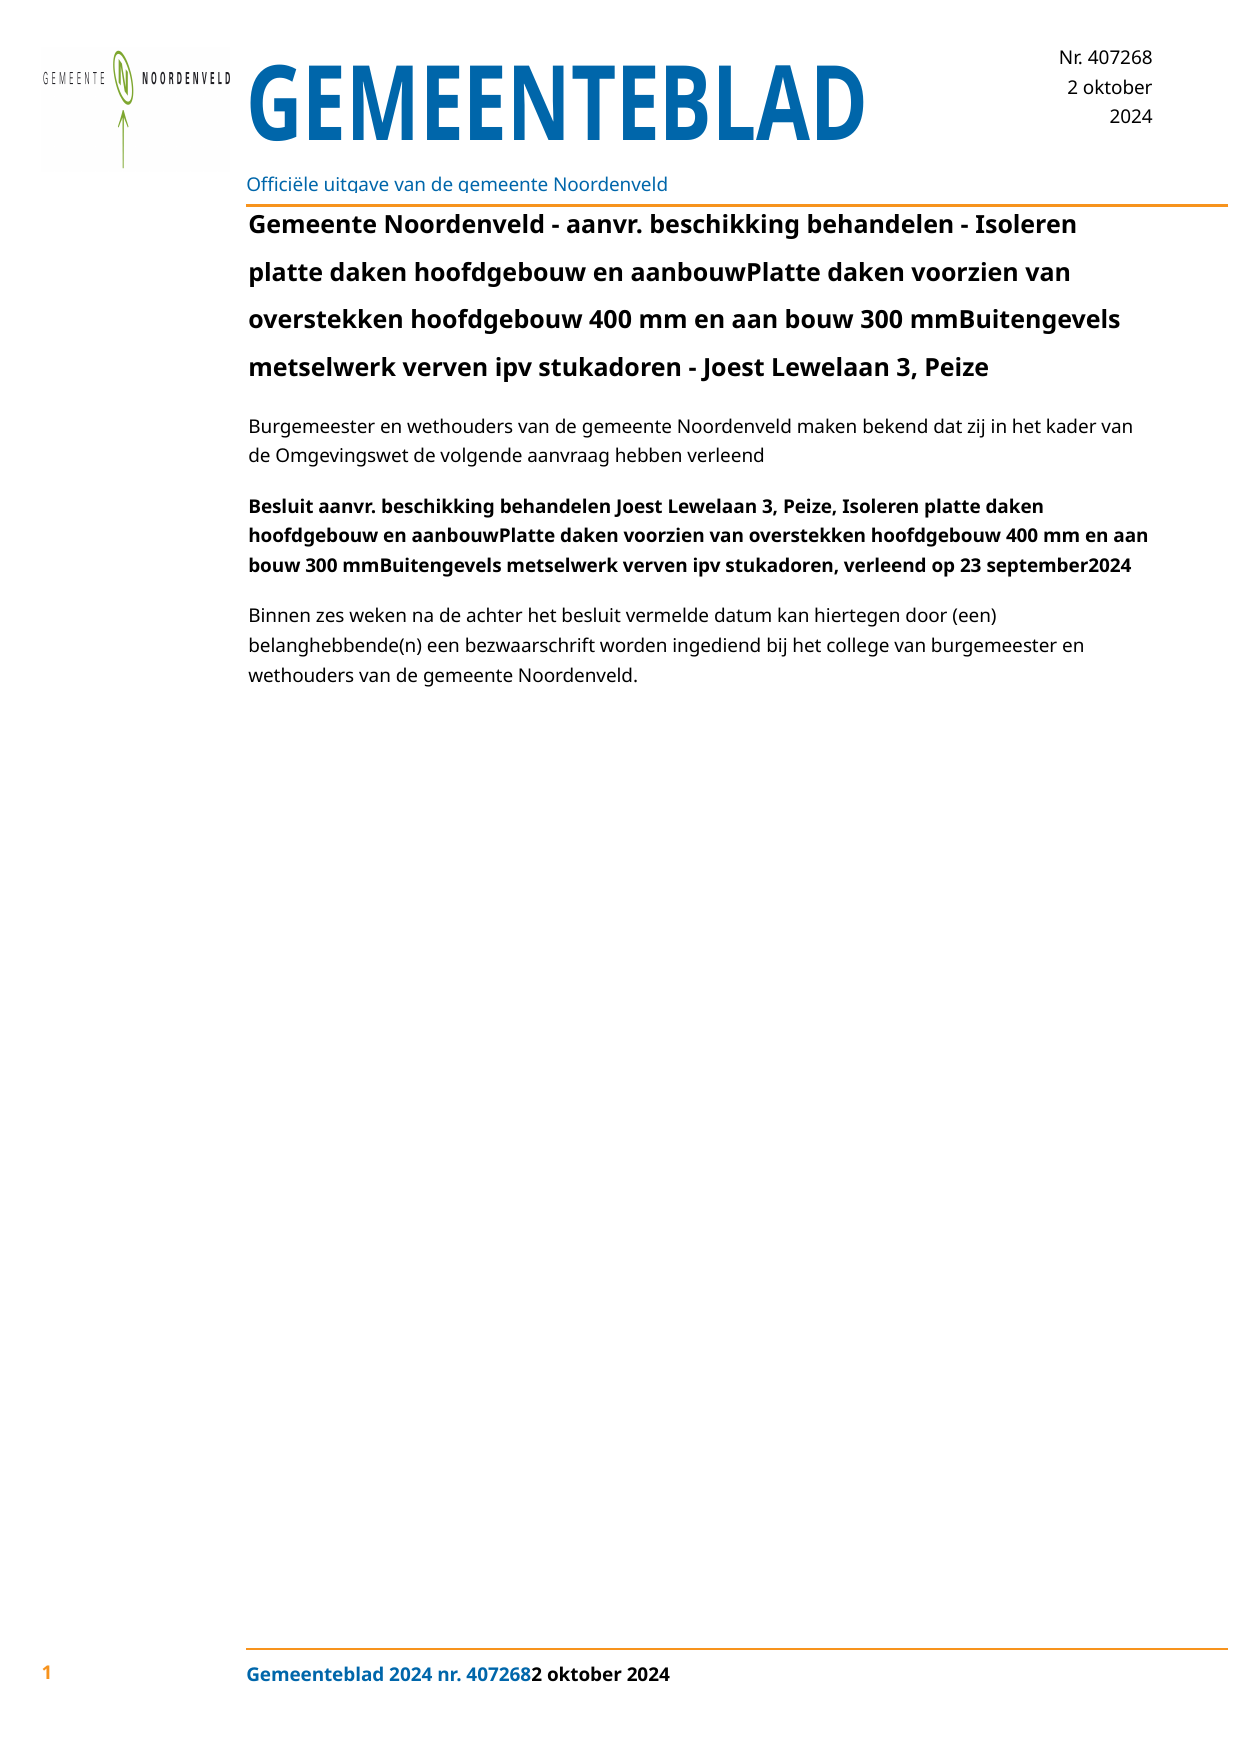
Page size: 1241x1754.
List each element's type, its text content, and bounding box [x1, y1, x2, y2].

text Besluit aanvr. beschikking behandelen Joest Lewelaan 3, Peize, Isoleren platte daken hoofdgebouw en aanbouwPlatte daken voorzien van overstekken hoofdgebouw 400 mm en aan bouw 300 mmBuitengevels metselwerk verven ipv stukadoren, verleend op 23 september2024 [248, 493, 1152, 578]
text Binnen zes weken na de achter het besluit vermelde datum kan hiertegen door (een) belanghebbende(n) een bezwaarschrift worden ingediend bij het college van burgemeester en wethouders van de gemeente Noordenveld. [248, 603, 1152, 688]
text Gemeente Noordenveld - aanvr. beschikking behandelen - Isoleren platte daken hoofdgebouw en aanbouwPlatte daken voorzien van overstekken hoofdgebouw 400 mm en aan bouw 300 mmBuitengevels metselwerk verven ipv stukadoren - Joest Lewelaan 3, Peize [248, 207, 1152, 384]
picture [41, 47, 231, 172]
text Burgemeester en wethouders van de gemeente Noordenveld maken bekend dat zij in het kader van de Omgevingswet de volgende aanvraag hebben verleend [248, 413, 1152, 468]
